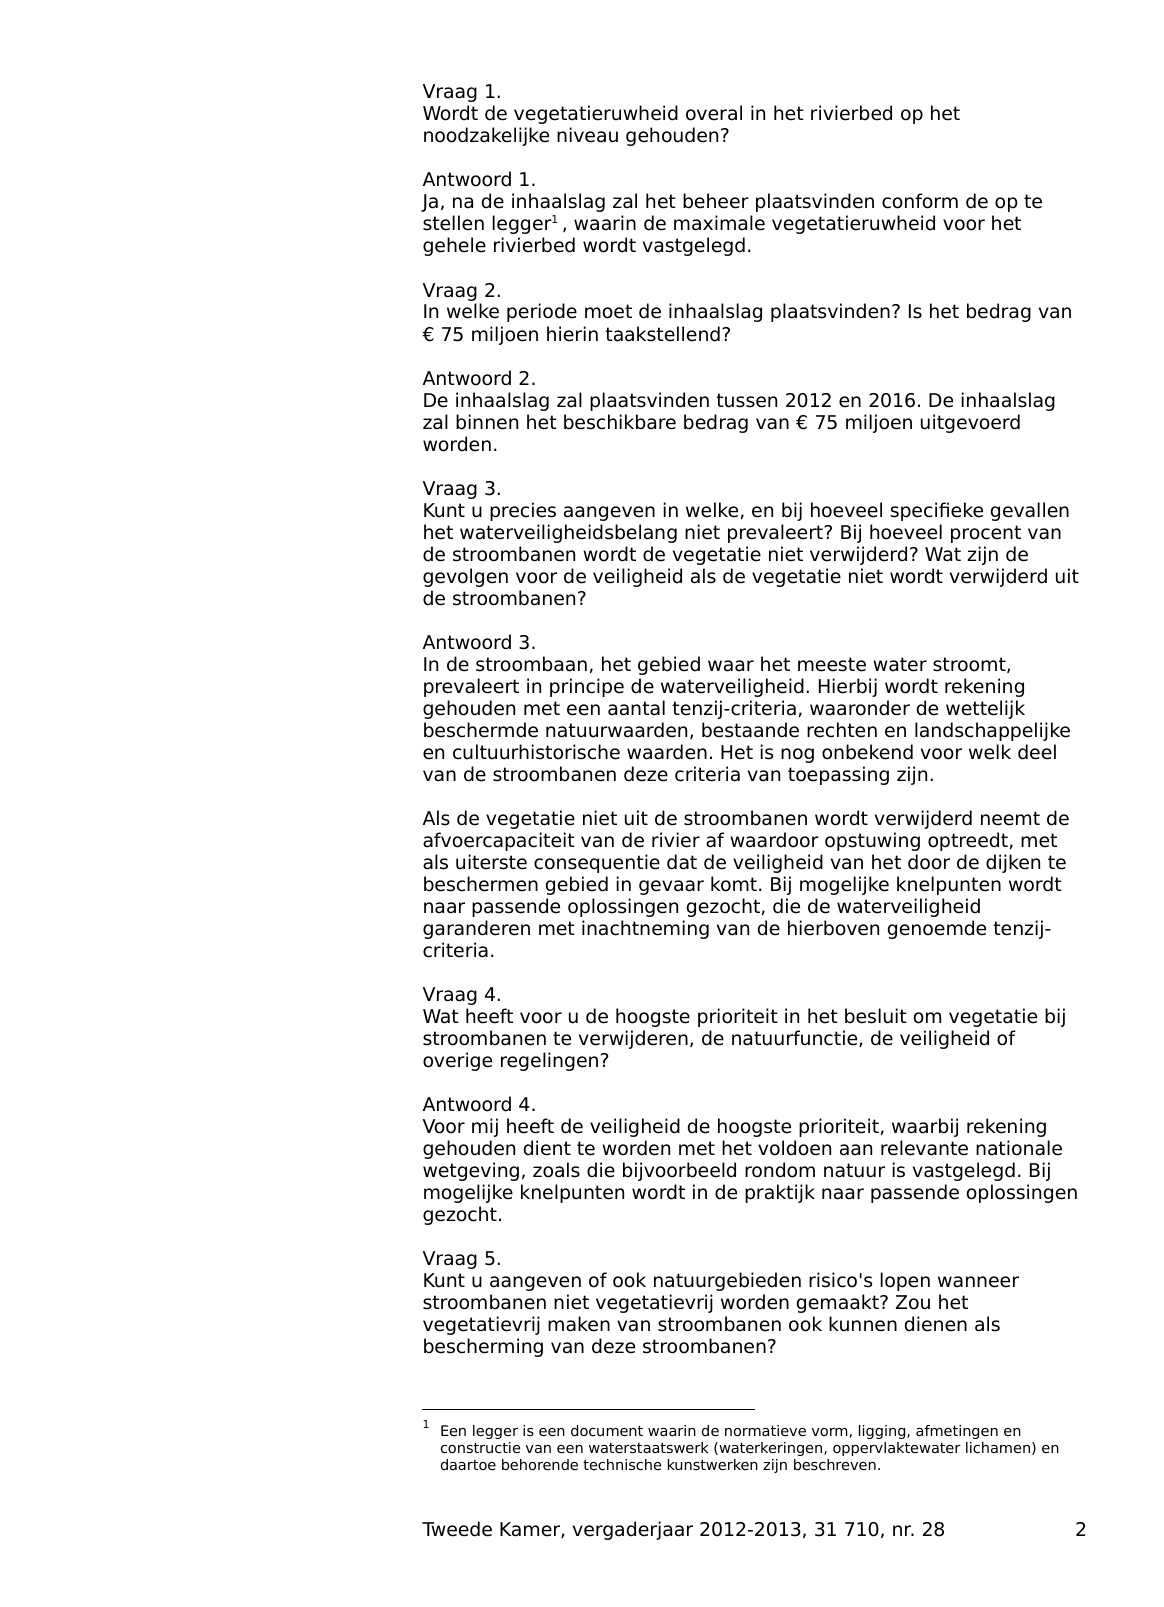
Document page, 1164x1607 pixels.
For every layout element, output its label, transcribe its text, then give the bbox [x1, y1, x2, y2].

text Wat heeft voor u de hoogste prioriteit in het besluit om vegetatie bij stroombanen te verwijderen, de natuurfunctie, de veiligheid of overige regelingen? [422, 1006, 1087, 1072]
text In welke periode moet de inhaalslag plaatsvinden? Is het bedrag van € 75 miljoen hierin taakstellend? [422, 301, 1087, 345]
text Antwoord 2. [422, 368, 1087, 389]
text De inhaalslag zal plaatsvinden tussen 2012 en 2016. De inhaalslag zal binnen het beschikbare bedrag van € 75 miljoen uitgevoerd worden. [422, 389, 1087, 456]
text Een legger is een document waarin de normatieve vorm, ligging, afmetingen en constructie van een waterstaatswerk (waterkeringen, oppervlaktewater lichamen) en daartoe behorende technische kunstwerken zijn beschreven. [422, 1418, 1087, 1474]
text Vraag 2. [422, 279, 1087, 301]
text Vraag 4. [422, 984, 1087, 1006]
text Kunt u aangeven of ook natuurgebieden risico's lopen wanneer stroombanen niet vegetatievrij worden gemaakt? Zou het vegetatievrij maken van stroombanen ook kunnen dienen als bescherming van deze stroombanen? [422, 1270, 1087, 1358]
text Kunt u precies aangeven in welke, en bij hoeveel specifieke gevallen het waterveiligheidsbelang niet prevaleert? Bij hoeveel procent van de stroombanen wordt de vegetatie niet verwijderd? Wat zijn de gevolgen voor de veiligheid als de vegetatie niet wordt verwijderd uit de stroombanen? [422, 500, 1087, 609]
text Vraag 3. [422, 478, 1087, 500]
text Vraag 1. [422, 81, 1087, 103]
text Antwoord 3. [422, 632, 1087, 654]
text Voor mij heeft de veiligheid de hoogste prioriteit, waarbij rekening gehouden dient te worden met het voldoen aan relevante nationale wetgeving, zoals die bijvoorbeeld rondom natuur is vastgelegd. Bij mogelijke knelpunten wordt in de praktijk naar passende oplossingen gezocht. [422, 1116, 1087, 1226]
text Antwoord 1. [422, 169, 1087, 191]
text Antwoord 4. [422, 1094, 1087, 1116]
text Als de vegetatie niet uit de stroombanen wordt verwijderd neemt de afvoercapaciteit van de rivier af waardoor opstuwing optreedt, met als uiterste consequentie dat de veiligheid van het door de dijken te beschermen gebied in gevaar komt. Bij mogelijke knelpunten wordt naar passende oplossingen gezocht, die de waterveiligheid garanderen met inachtneming van de hierboven genoemde tenzij-criteria. [422, 808, 1087, 962]
text Ja, na de inhaalslag zal het beheer plaatsvinden conform de op te stellen legger, waarin de maximale vegetatieruwheid voor het gehele rivierbed wordt vastgelegd. [422, 191, 1087, 257]
text In de stroombaan, het gebied waar het meeste water stroomt, prevaleert in principe de waterveiligheid. Hierbij wordt rekening gehouden met een aantal tenzij-criteria, waaronder de wettelijk beschermde natuurwaarden, bestaande rechten en landschappelijke en cultuurhistorische waarden. Het is nog onbekend voor welk deel van de stroombanen deze criteria van toepassing zijn. [422, 654, 1087, 786]
text Wordt de vegetatieruwheid overal in het rivierbed op het noodzakelijke niveau gehouden? [422, 103, 1087, 147]
text Vraag 5. [422, 1248, 1087, 1270]
